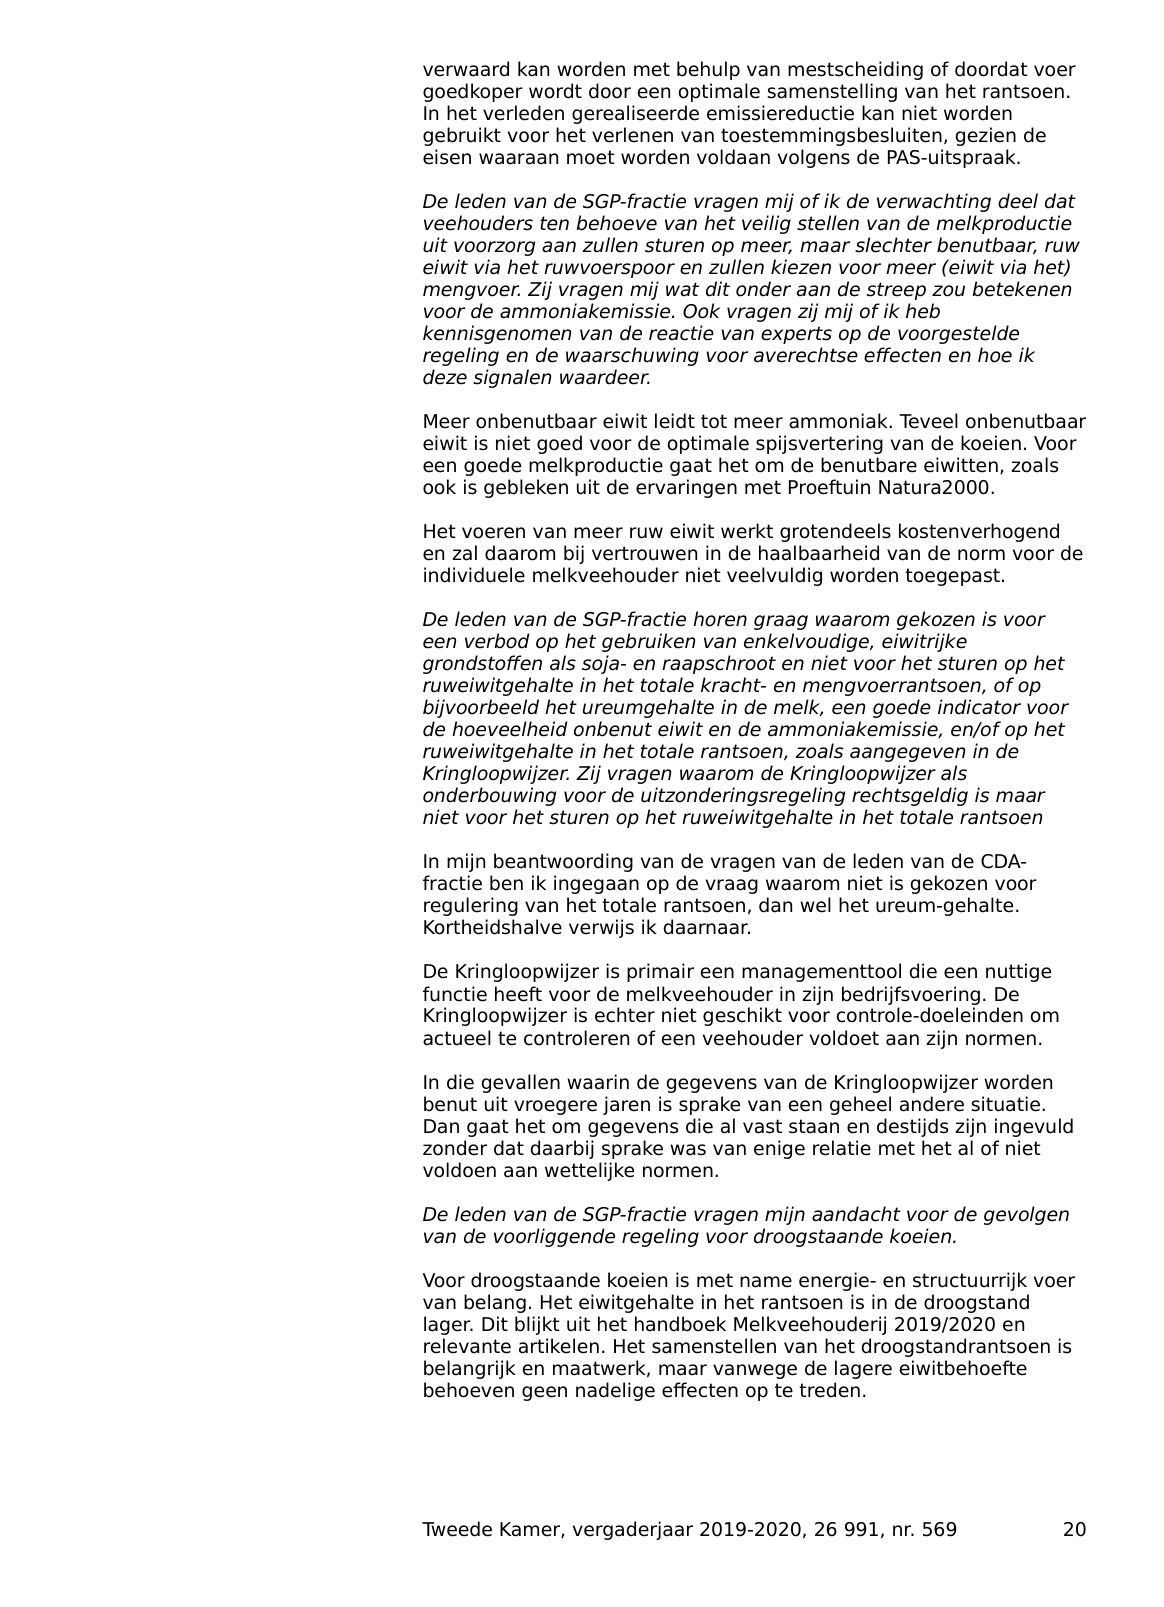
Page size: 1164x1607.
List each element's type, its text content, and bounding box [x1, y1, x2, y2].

text De Kringloopwijzer is primair een managementtool die een nuttige functie heeft voor de melkveehouder in zijn bedrijfsvoering. De Kringloopwijzer is echter niet geschikt voor controle-doeleinden om actueel te controleren of een veehouder voldoet aan zijn normen. [422, 961, 1087, 1049]
text Voor droogstaande koeien is met name energie- en structuurrijk voer van belang. Het eiwitgehalte in het rantsoen is in de droogstand lager. Dit blijkt uit het handboek Melkveehouderij 2019/2020 en relevante artikelen. Het samenstellen van het droogstandrantsoen is belangrijk en maatwerk, maar vanwege de lagere eiwitbehoefte behoeven geen nadelige effecten op te treden. [422, 1270, 1087, 1402]
text In mijn beantwoording van de vragen van de leden van de CDA-fractie ben ik ingegaan op de vraag waarom niet is gekozen voor regulering van het totale rantsoen, dan wel het ureum-gehalte. Kortheidshalve verwijs ik daarnaar. [422, 851, 1087, 939]
text De leden van de SGP-fractie horen graag waarom gekozen is voor een verbod op het gebruiken van enkelvoudige, eiwitrijke grondstoffen als soja- en raapschroot en niet voor het sturen op het ruweiwitgehalte in het totale kracht- en mengvoerrantsoen, of op bijvoorbeeld het ureumgehalte in de melk, een goede indicator voor de hoeveelheid onbenut eiwit en de ammoniakemissie, en/of op het ruweiwitgehalte in het totale rantsoen, zoals aangegeven in de Kringloopwijzer. Zij vragen waarom de Kringloopwijzer als onderbouwing voor de uitzonderingsregeling rechtsgeldig is maar niet voor het sturen op het ruweiwitgehalte in het totale rantsoen [422, 609, 1087, 829]
text Meer onbenutbaar eiwit leidt tot meer ammoniak. Teveel onbenutbaar eiwit is niet goed voor de optimale spijsvertering van de koeien. Voor een goede melkproductie gaat het om de benutbare eiwitten, zoals ook is gebleken uit de ervaringen met Proeftuin Natura2000. [422, 411, 1087, 499]
text Het voeren van meer ruw eiwit werkt grotendeels kostenverhogend en zal daarom bij vertrouwen in de haalbaarheid van de norm voor de individuele melkveehouder niet veelvuldig worden toegepast. [422, 521, 1087, 587]
text In die gevallen waarin de gegevens van de Kringloopwijzer worden benut uit vroegere jaren is sprake van een geheel andere situatie. Dan gaat het om gegevens die al vast staan en destijds zijn ingevuld zonder dat daarbij sprake was van enige relatie met het al of niet voldoen aan wettelijke normen. [422, 1072, 1087, 1181]
text De leden van de SGP-fractie vragen mij of ik de verwachting deel dat veehouders ten behoeve van het veilig stellen van de melkproductie uit voorzorg aan zullen sturen op meer, maar slechter benutbaar, ruw eiwit via het ruwvoerspoor en zullen kiezen voor meer (eiwit via het) mengvoer. Zij vragen mij wat dit onder aan de streep zou betekenen voor de ammoniakemissie. Ook vragen zij mij of ik heb kennisgenomen van de reactie van experts op de voorgestelde regeling en de waarschuwing voor averechtse effecten en hoe ik deze signalen waardeer. [422, 191, 1087, 389]
text verwaard kan worden met behulp van mestscheiding of doordat voer goedkoper wordt door een optimale samenstelling van het rantsoen. In het verleden gerealiseerde emissiereductie kan niet worden gebruikt voor het verlenen van toestemmingsbesluiten, gezien de eisen waaraan moet worden voldaan volgens de PAS-uitspraak. [422, 59, 1087, 169]
text De leden van de SGP-fractie vragen mijn aandacht voor de gevolgen van de voorliggende regeling voor droogstaande koeien. [422, 1204, 1087, 1248]
